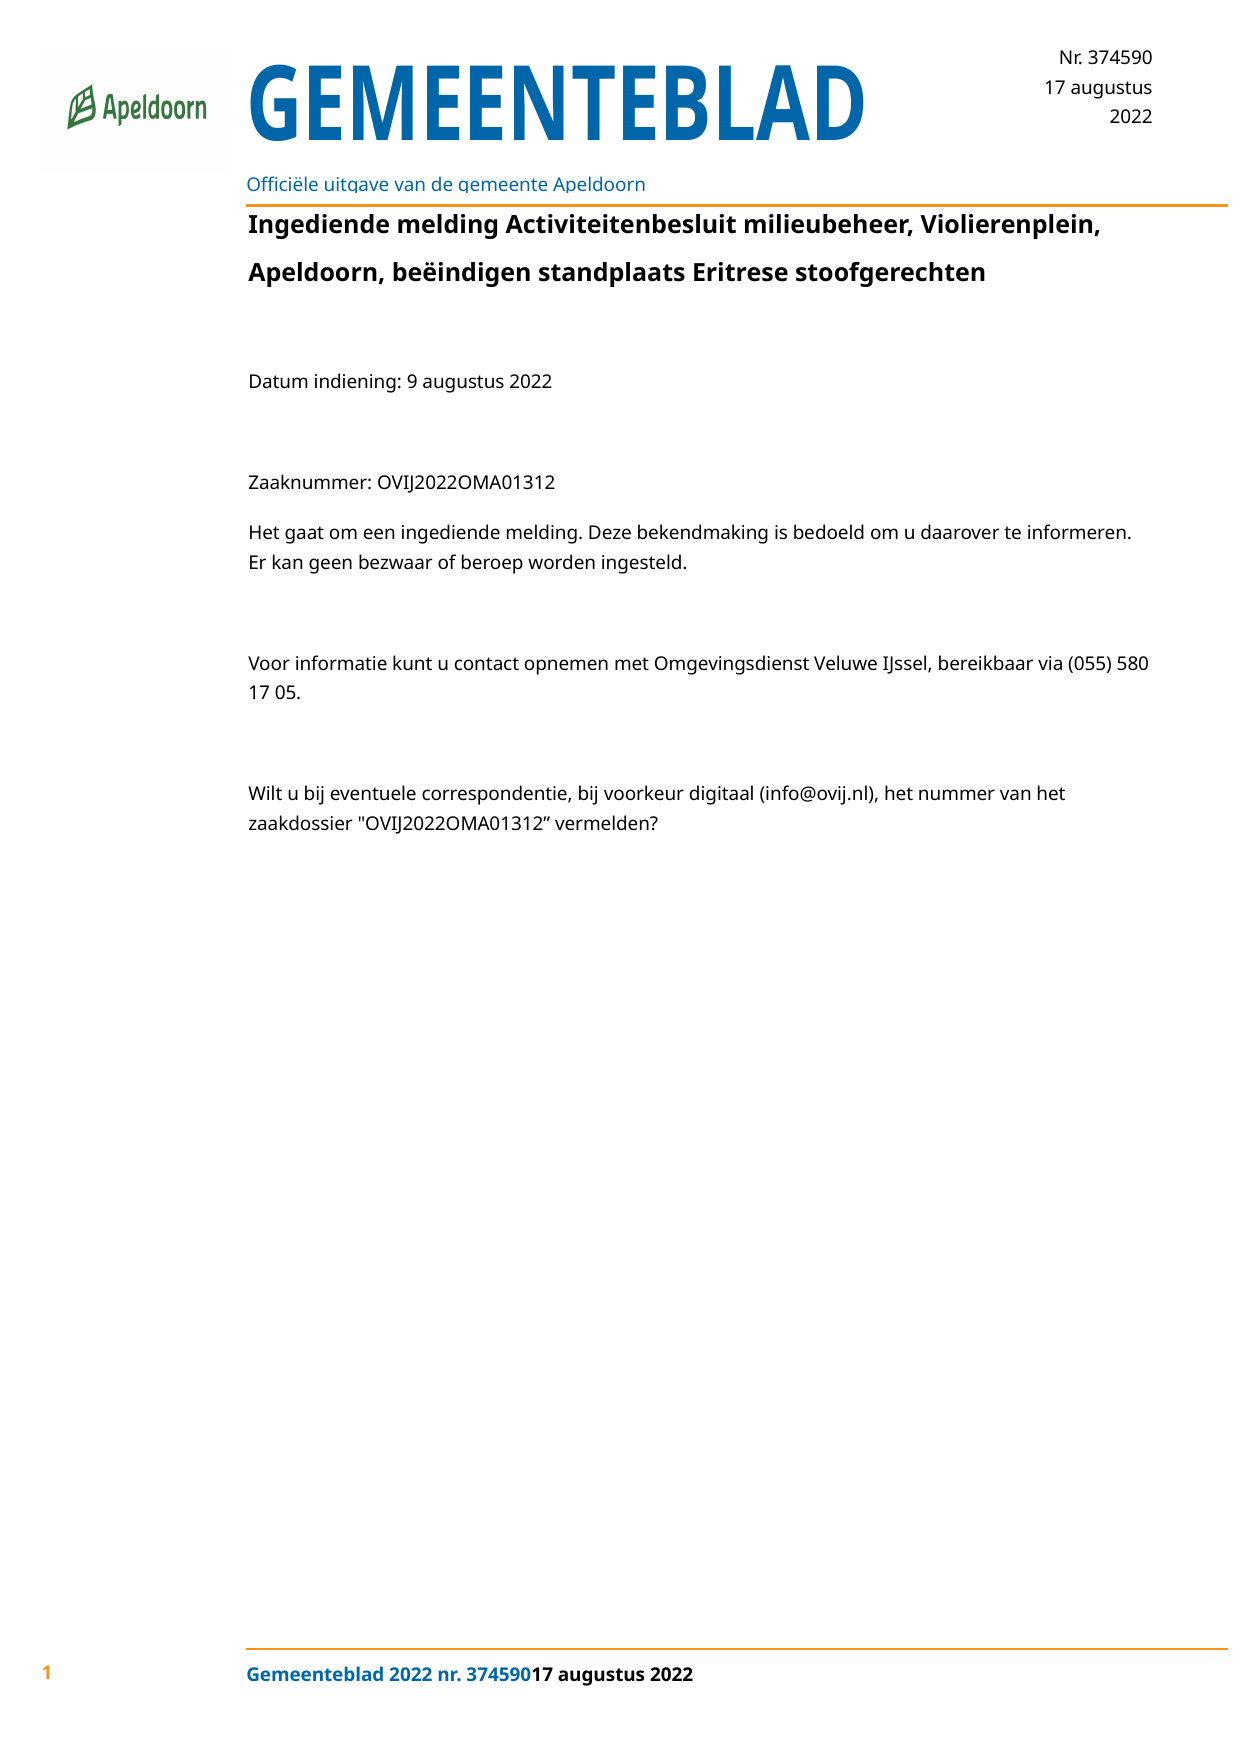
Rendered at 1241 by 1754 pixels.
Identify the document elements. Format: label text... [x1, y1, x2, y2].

text Het gaat om een ingediende melding. Deze bekendmaking is bedoeld om u daarover te informeren. Er kan geen bezwaar of beroep worden ingesteld. [248, 519, 1152, 575]
text Voor informatie kunt u contact opnemen met Omgevingsdienst Veluwe IJssel, bereikbaar via (055) 580 17 05. [248, 650, 1152, 705]
picture [41, 47, 231, 172]
text Datum indiening: 9 augustus 2022 [248, 368, 1152, 394]
text Ingediende melding Activiteitenbesluit milieubeheer, Violierenplein, Apeldoorn, beëindigen standplaats Eritrese stoofgerechten [248, 207, 1152, 288]
text Zaaknummer: OVIJ2022OMA01312 [248, 469, 1152, 495]
text Wilt u bij eventuele correspondentie, bij voorkeur digitaal (info@ovij.nl), het nummer van het zaakdossier "OVIJ2022OMA01312” vermelden? [248, 780, 1152, 836]
